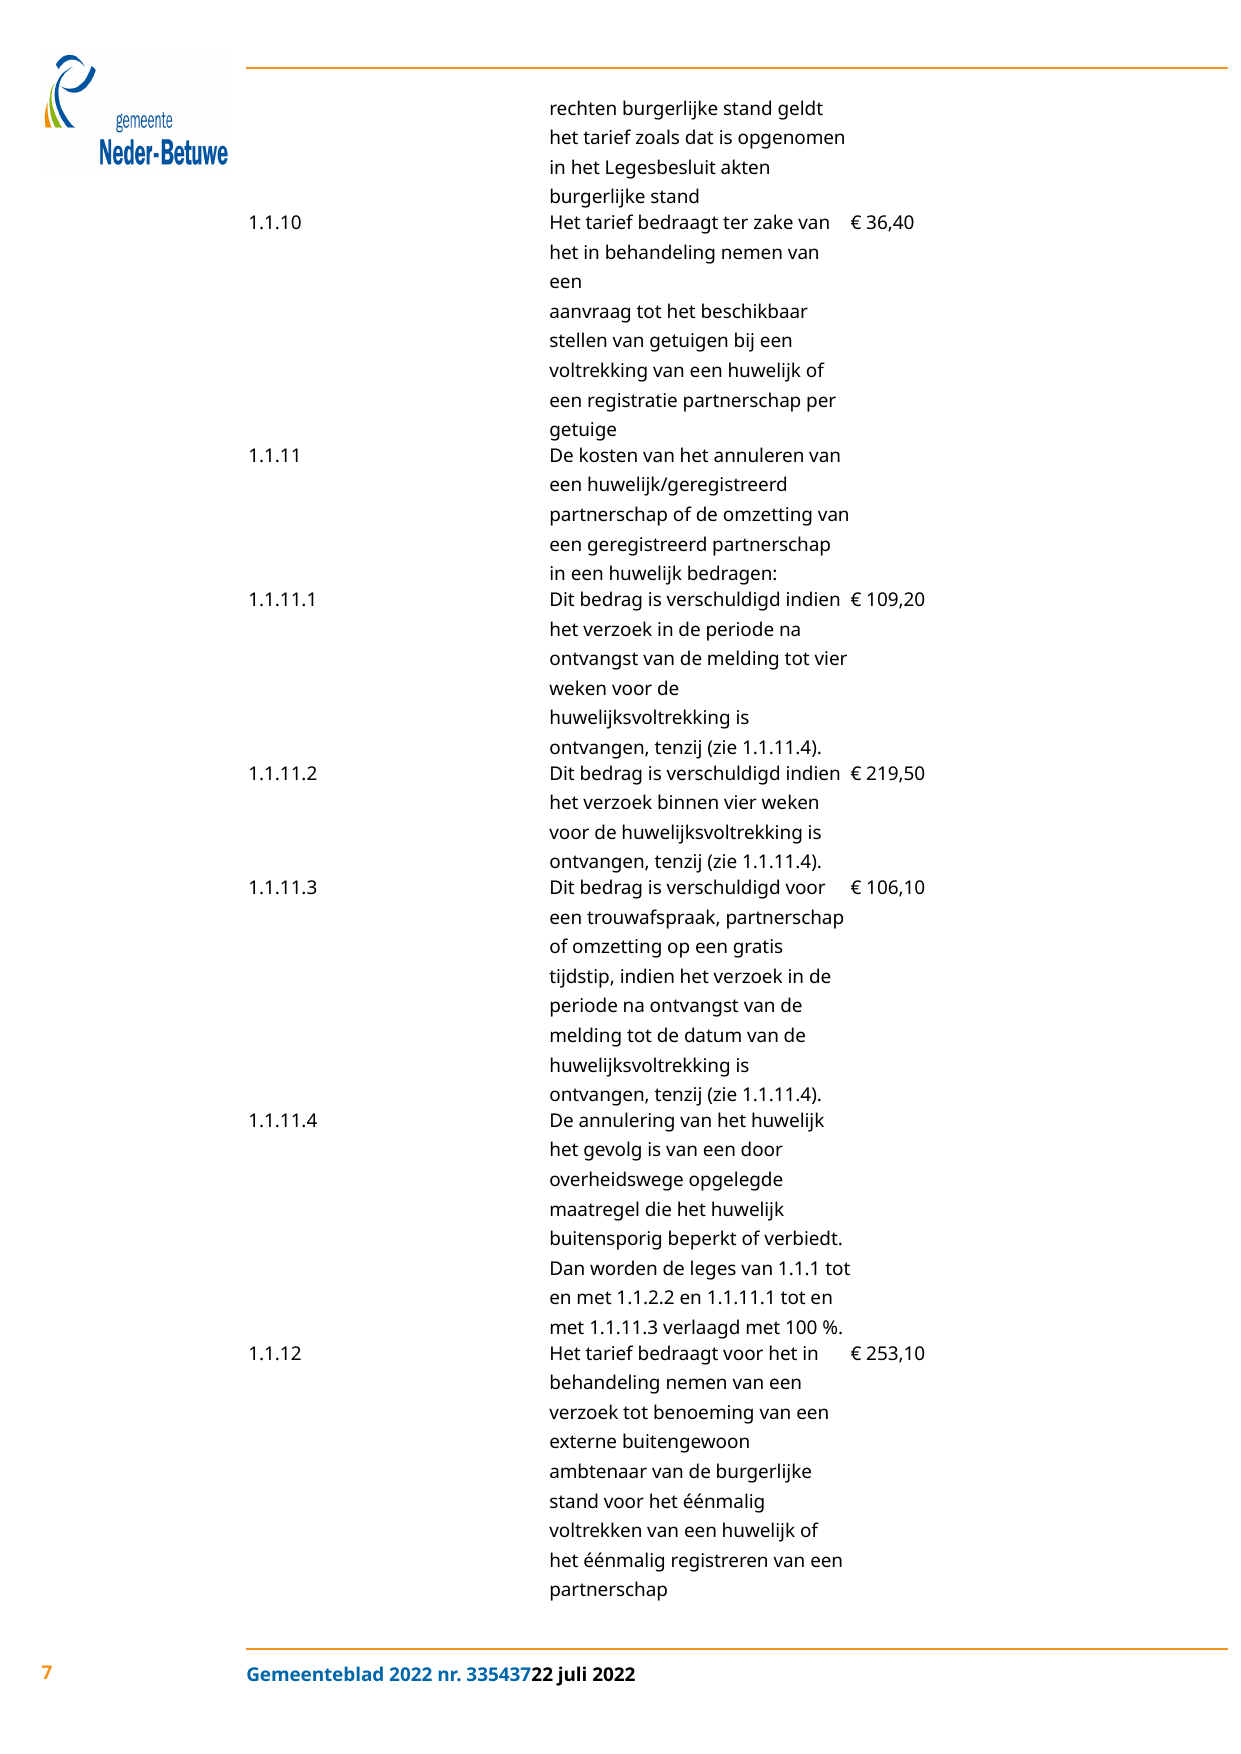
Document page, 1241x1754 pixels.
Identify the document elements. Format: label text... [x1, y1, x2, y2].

table_cell De kosten van het annuleren van een huwelijk/geregistreerd partnerschap of de omzetting van een geregistreerd partnerschap in een huwelijk bedragen: [549, 442, 850, 586]
table_cell Dit bedrag is verschuldigd voor een trouwafspraak, partnerschap of omzetting op een gratis tijdstip, indien het verzoek in de periode na ontvangst van de melding tot de datum van de huwelijksvoltrekking is ontvangen, tenzij (zie 1.1.11.4). [549, 874, 850, 1107]
table_cell € 253,10 [850, 1340, 1152, 1602]
table_cell [850, 442, 1152, 586]
table_cell € 106,10 [850, 874, 1152, 1107]
table_cell [850, 1107, 1152, 1340]
table_cell 1.1.12 [248, 1340, 549, 1602]
table_cell 1.1.10 [248, 209, 549, 442]
table_cell € 109,20 [850, 586, 1152, 760]
table_cell 1.1.11 [248, 442, 549, 586]
table_cell [850, 95, 1152, 209]
table_cell € 219,50 [850, 760, 1152, 874]
table_cell Het tarief bedraagt voor het in behandeling nemen van een verzoek tot benoeming van een externe buitengewoon ambtenaar van de burgerlijke stand voor het éénmalig voltrekken van een huwelijk of het éénmalig registreren van een partnerschap [549, 1340, 850, 1602]
table_cell rechten burgerlijke stand geldt het tarief zoals dat is opgenomen in het Legesbesluit akten burgerlijke stand [549, 95, 850, 209]
table_cell 1.1.11.4 [248, 1107, 549, 1340]
table_cell 1.1.11.3 [248, 874, 549, 1107]
table_cell De annulering van het huwelijk het gevolg is van een door overheidswege opgelegde maatregel die het huwelijk buitensporig beperkt of verbiedt. Dan worden de leges van 1.1.1 tot en met 1.1.2.2 en 1.1.11.1 tot en met 1.1.11.3 verlaagd met 100 %. [549, 1107, 850, 1340]
table_cell € 36,40 [850, 209, 1152, 442]
table_cell 1.1.11.1 [248, 586, 549, 760]
picture [41, 47, 231, 172]
table_cell Dit bedrag is verschuldigd indien het verzoek in de periode na ontvangst van de melding tot vier weken voor de huwelijksvoltrekking is ontvangen, tenzij (zie 1.1.11.4). [549, 586, 850, 760]
table_cell [248, 95, 549, 209]
table_cell 1.1.11.2 [248, 760, 549, 874]
table_cell Het tarief bedraagt ter zake van het in behandeling nemen van een aanvraag tot het beschikbaar stellen van getuigen bij een voltrekking van een huwelijk of een registratie partnerschap per getuige [549, 209, 850, 442]
table_cell Dit bedrag is verschuldigd indien het verzoek binnen vier weken voor de huwelijksvoltrekking is ontvangen, tenzij (zie 1.1.11.4). [549, 760, 850, 874]
